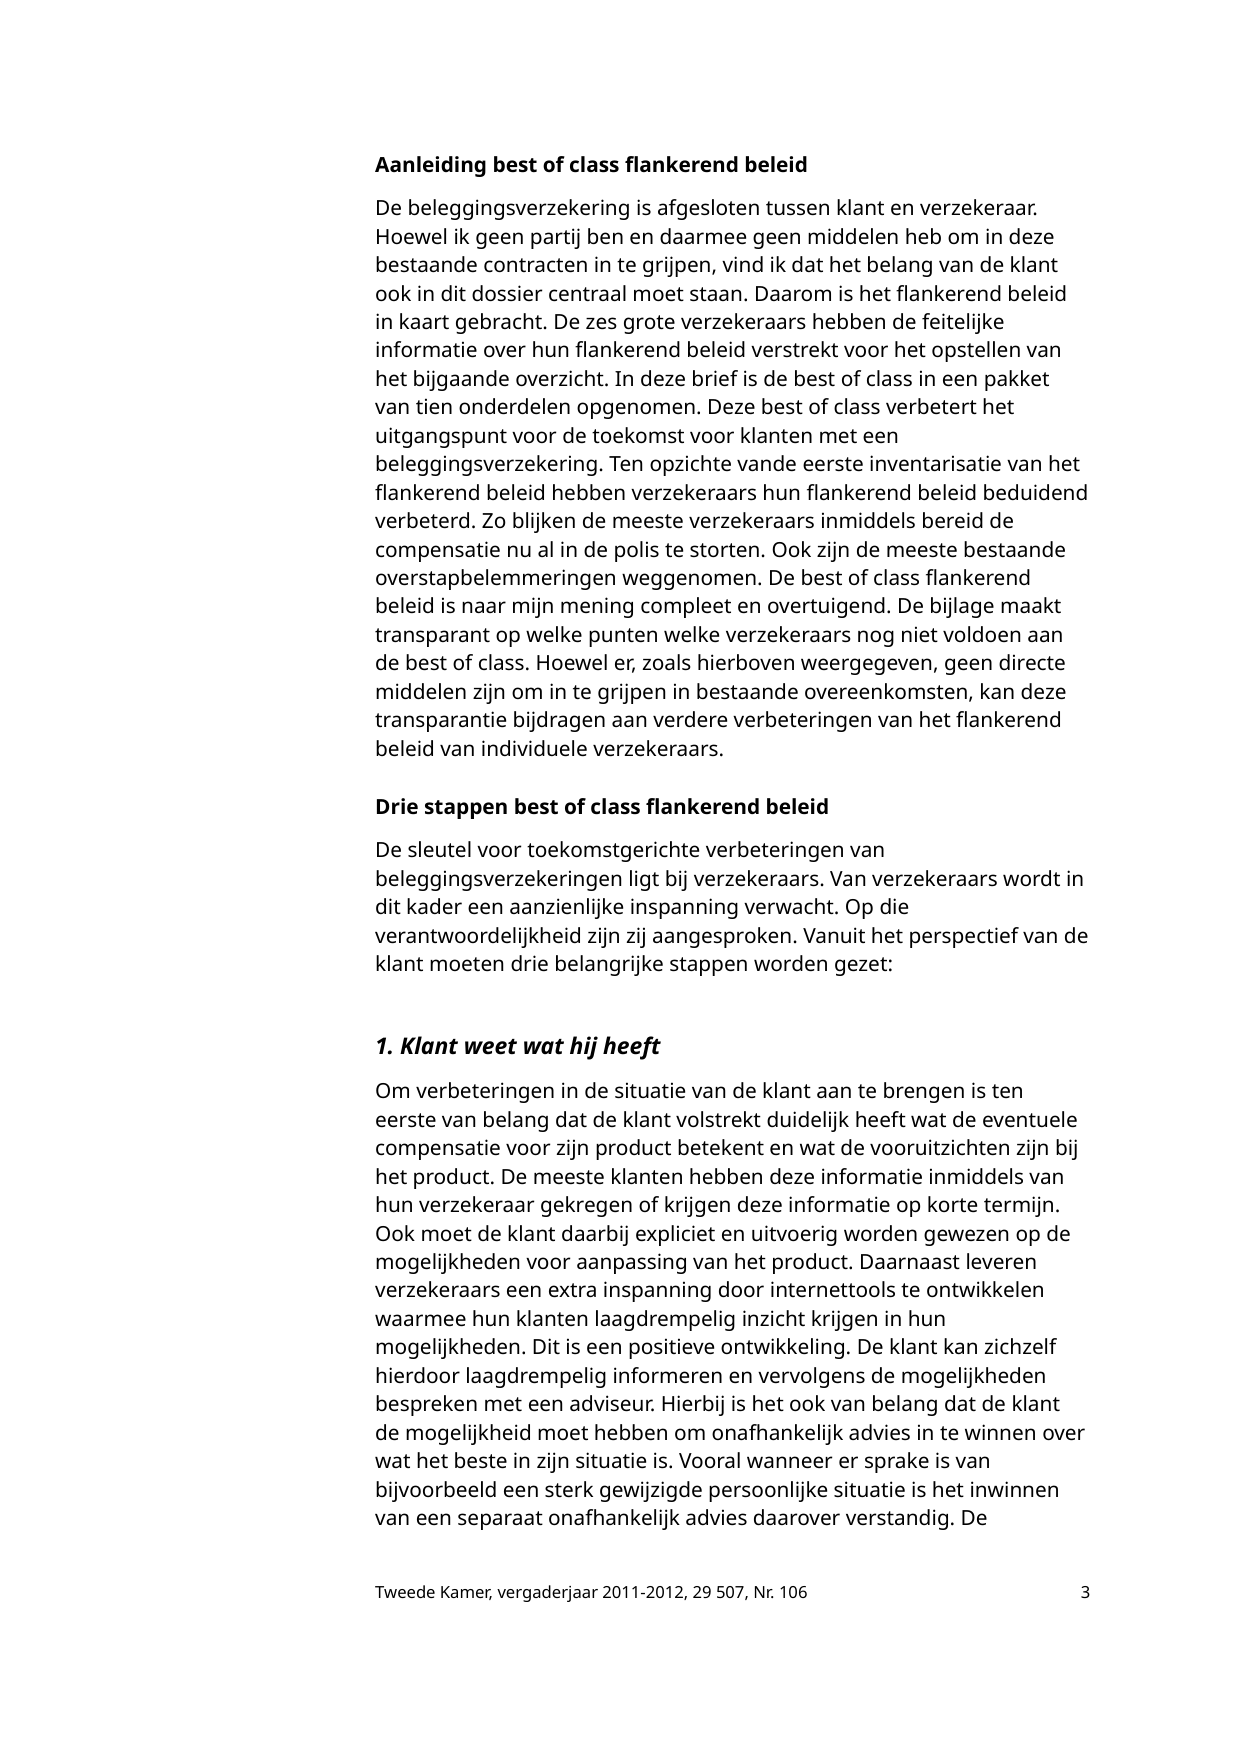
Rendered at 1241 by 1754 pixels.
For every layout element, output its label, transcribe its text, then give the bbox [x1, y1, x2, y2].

text De beleggingsverzekering is afgesloten tussen klant en verzekeraar. Hoewel ik geen partij ben en daarmee geen middelen heb om in deze bestaande contracten in te grijpen, vind ik dat het belang van de klant ook in dit dossier centraal moet staan. Daarom is het flankerend beleid in kaart gebracht. De zes grote verzekeraars hebben de feitelijke informatie over hun flankerend beleid verstrekt voor het opstellen van het bijgaande overzicht. In deze brief is de best of class in een pakket van tien onderdelen opgenomen. Deze best of class verbetert het uitgangspunt voor de toekomst voor klanten met een beleggingsverzekering. Ten opzichte vande eerste inventarisatie van het flankerend beleid hebben verzekeraars hun flankerend beleid beduidend verbeterd. Zo blijken de meeste verzekeraars inmiddels bereid de compensatie nu al in de polis te storten. Ook zijn de meeste bestaande overstapbelemmeringen weggenomen. De best of class flankerend beleid is naar mijn mening compleet en overtuigend. De bijlage maakt transparant op welke punten welke verzekeraars nog niet voldoen aan de best of class. Hoewel er, zoals hierboven weergegeven, geen directe middelen zijn om in te grijpen in bestaande overeenkomsten, kan deze transparantie bijdragen aan verdere verbeteringen van het flankerend beleid van individuele verzekeraars. [375, 193, 1090, 762]
text Drie stappen best of class flankerend beleid [375, 792, 1090, 821]
text De sleutel voor toekomstgerichte verbeteringen van beleggingsverzekeringen ligt bij verzekeraars. Van verzekeraars wordt in dit kader een aanzienlijke inspanning verwacht. Op die verantwoordelijkheid zijn zij aangesproken. Vanuit het perspectief van de klant moeten drie belangrijke stappen worden gezet: [375, 836, 1090, 978]
text Aanleiding best of class flankerend beleid [375, 150, 1090, 178]
text Om verbeteringen in de situatie van de klant aan te brengen is ten eerste van belang dat de klant volstrekt duidelijk heeft wat de eventuele compensatie voor zijn product betekent en wat de vooruitzichten zijn bij het product. De meeste klanten hebben deze informatie inmiddels van hun verzekeraar gekregen of krijgen deze informatie op korte termijn. Ook moet de klant daarbij expliciet en uitvoerig worden gewezen op de mogelijkheden voor aanpassing van het product. Daarnaast leveren verzekeraars een extra inspanning door internettools te ontwikkelen waarmee hun klanten laagdrempelig inzicht krijgen in hun mogelijkheden. Dit is een positieve ontwikkeling. De klant kan zichzelf hierdoor laagdrempelig informeren en vervolgens de mogelijkheden bespreken met een adviseur. Hierbij is het ook van belang dat de klant de mogelijkheid moet hebben om onafhankelijk advies in te winnen over wat het beste in zijn situatie is. Vooral wanneer er sprake is van bijvoorbeeld een sterk gewijzigde persoonlijke situatie is het inwinnen van een separaat onafhankelijk advies daarover verstandig. De [375, 1077, 1090, 1532]
subtitle 1. Klant weet wat hij heeft [375, 1030, 1090, 1062]
